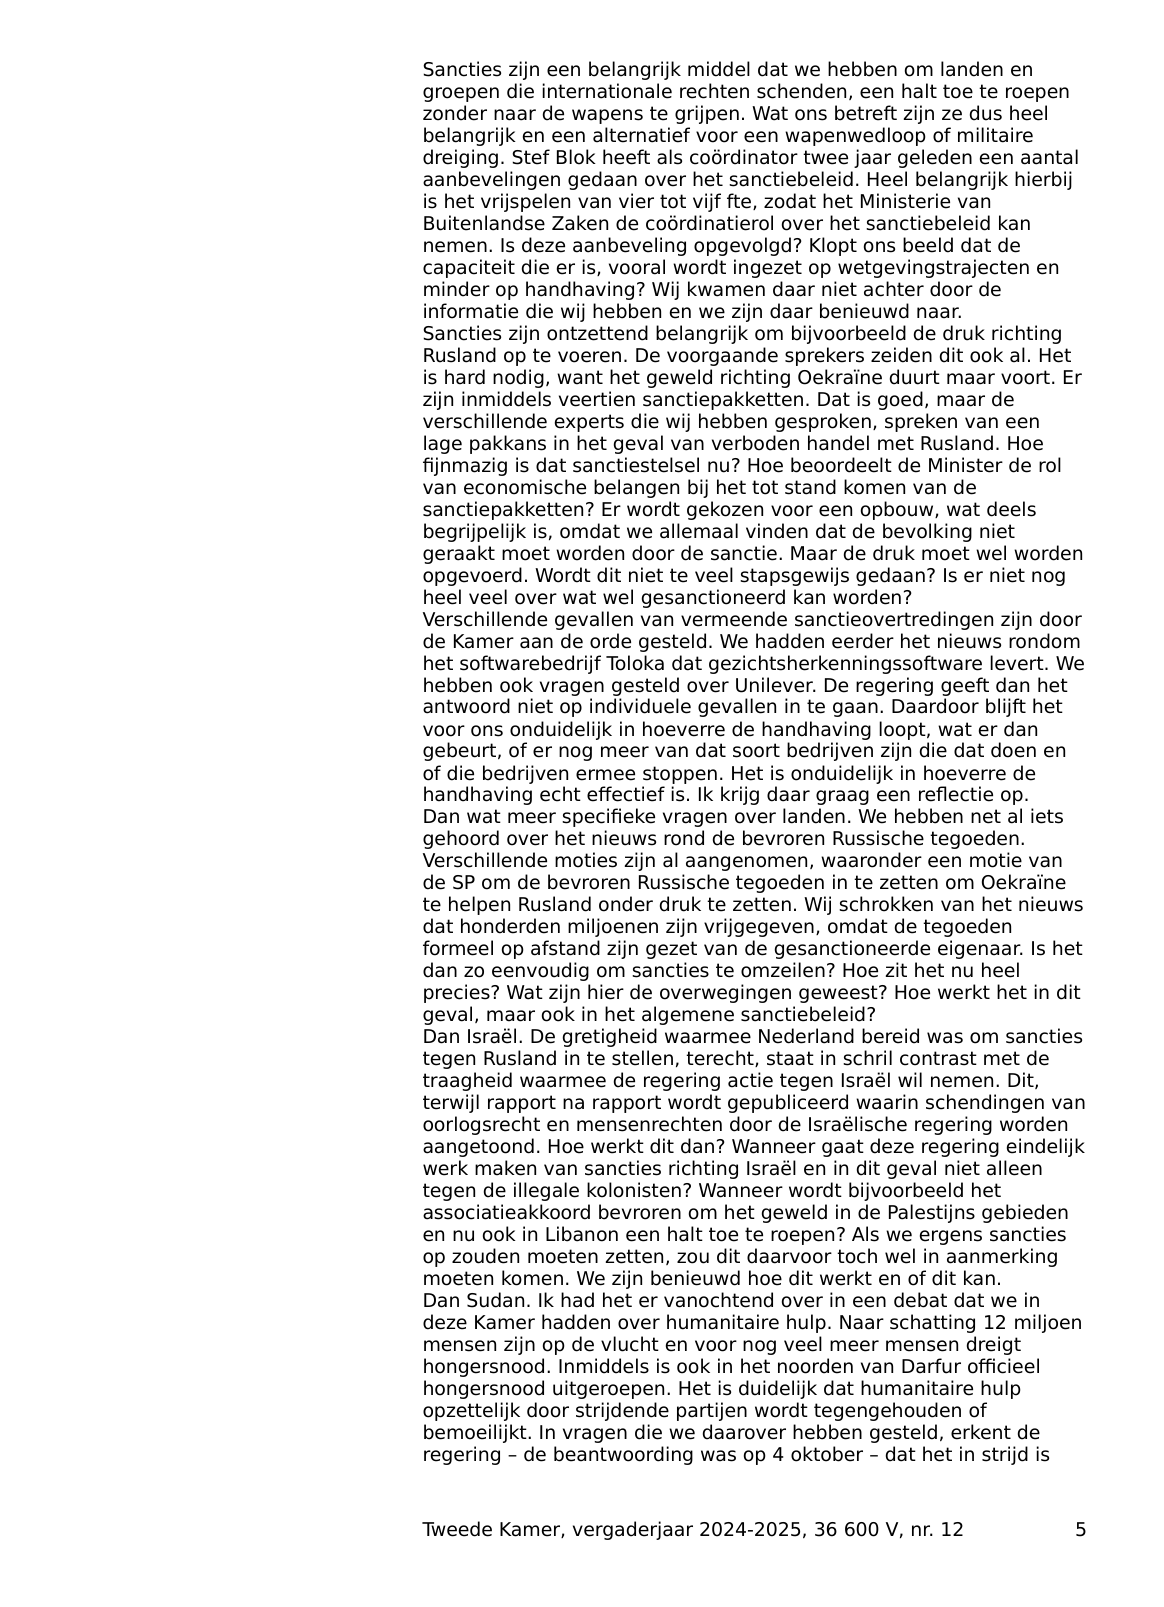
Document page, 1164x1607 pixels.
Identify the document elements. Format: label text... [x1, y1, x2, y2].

text Sancties zijn ontzettend belangrijk om bijvoorbeeld de druk richting Rusland op te voeren. De voorgaande sprekers zeiden dit ook al. Het is hard nodig, want het geweld richting Oekraïne duurt maar voort. Er zijn inmiddels veertien sanctiepakketten. Dat is goed, maar de verschillende experts die wij hebben gesproken, spreken van een lage pakkans in het geval van verboden handel met Rusland. Hoe fijnmazig is dat sanctiestelsel nu? Hoe beoordeelt de Minister de rol van economische belangen bij het tot stand komen van de sanctiepakketten? Er wordt gekozen voor een opbouw, wat deels begrijpelijk is, omdat we allemaal vinden dat de bevolking niet geraakt moet worden door de sanctie. Maar de druk moet wel worden opgevoerd. Wordt dit niet te veel stapsgewijs gedaan? Is er niet nog heel veel over wat wel gesanctioneerd kan worden? [422, 323, 1087, 608]
text Dan Israël. De gretigheid waarmee Nederland bereid was om sancties tegen Rusland in te stellen, terecht, staat in schril contrast met de traagheid waarmee de regering actie tegen Israël wil nemen. Dit, terwijl rapport na rapport wordt gepubliceerd waarin schendingen van oorlogsrecht en mensenrechten door de Israëlische regering worden aangetoond. Hoe werkt dit dan? Wanneer gaat deze regering eindelijk werk maken van sancties richting Israël en in dit geval niet alleen tegen de illegale kolonisten? Wanneer wordt bijvoorbeeld het associatieakkoord bevroren om het geweld in de Palestijns gebieden en nu ook in Libanon een halt toe te roepen? Als we ergens sancties op zouden moeten zetten, zou dit daarvoor toch wel in aanmerking moeten komen. We zijn benieuwd hoe dit werkt en of dit kan. [422, 1026, 1087, 1290]
text Verschillende gevallen van vermeende sanctieovertredingen zijn door de Kamer aan de orde gesteld. We hadden eerder het nieuws rondom het softwarebedrijf Toloka dat gezichtsherkenningssoftware levert. We hebben ook vragen gesteld over Unilever. De regering geeft dan het antwoord niet op individuele gevallen in te gaan. Daardoor blijft het voor ons onduidelijk in hoeverre de handhaving loopt, wat er dan gebeurt, of er nog meer van dat soort bedrijven zijn die dat doen en of die bedrijven ermee stoppen. Het is onduidelijk in hoeverre de handhaving echt effectief is. Ik krijg daar graag een reflectie op. [422, 608, 1087, 806]
text Dan Sudan. Ik had het er vanochtend over in een debat dat we in deze Kamer hadden over humanitaire hulp. Naar schatting 12 miljoen mensen zijn op de vlucht en voor nog veel meer mensen dreigt hongersnood. Inmiddels is ook in het noorden van Darfur officieel hongersnood uitgeroepen. Het is duidelijk dat humanitaire hulp opzettelijk door strijdende partijen wordt tegengehouden of bemoeilijkt. In vragen die we daarover hebben gesteld, erkent de regering – de beantwoording was op 4 oktober – dat het in strijd is [422, 1290, 1087, 1466]
text Dan wat meer specifieke vragen over landen. We hebben net al iets gehoord over het nieuws rond de bevroren Russische tegoeden. Verschillende moties zijn al aangenomen, waaronder een motie van de SP om de bevroren Russische tegoeden in te zetten om Oekraïne te helpen Rusland onder druk te zetten. Wij schrokken van het nieuws dat honderden miljoenen zijn vrijgegeven, omdat de tegoeden formeel op afstand zijn gezet van de gesanctioneerde eigenaar. Is het dan zo eenvoudig om sancties te omzeilen? Hoe zit het nu heel precies? Wat zijn hier de overwegingen geweest? Hoe werkt het in dit geval, maar ook in het algemene sanctiebeleid? [422, 806, 1087, 1026]
text Sancties zijn een belangrijk middel dat we hebben om landen en groepen die internationale rechten schenden, een halt toe te roepen zonder naar de wapens te grijpen. Wat ons betreft zijn ze dus heel belangrijk en een alternatief voor een wapenwedloop of militaire dreiging. Stef Blok heeft als coördinator twee jaar geleden een aantal aanbevelingen gedaan over het sanctiebeleid. Heel belangrijk hierbij is het vrijspelen van vier tot vijf fte, zodat het Ministerie van Buitenlandse Zaken de coördinatierol over het sanctiebeleid kan nemen. Is deze aanbeveling opgevolgd? Klopt ons beeld dat de capaciteit die er is, vooral wordt ingezet op wetgevingstrajecten en minder op handhaving? Wij kwamen daar niet achter door de informatie die wij hebben en we zijn daar benieuwd naar. [422, 59, 1087, 323]
